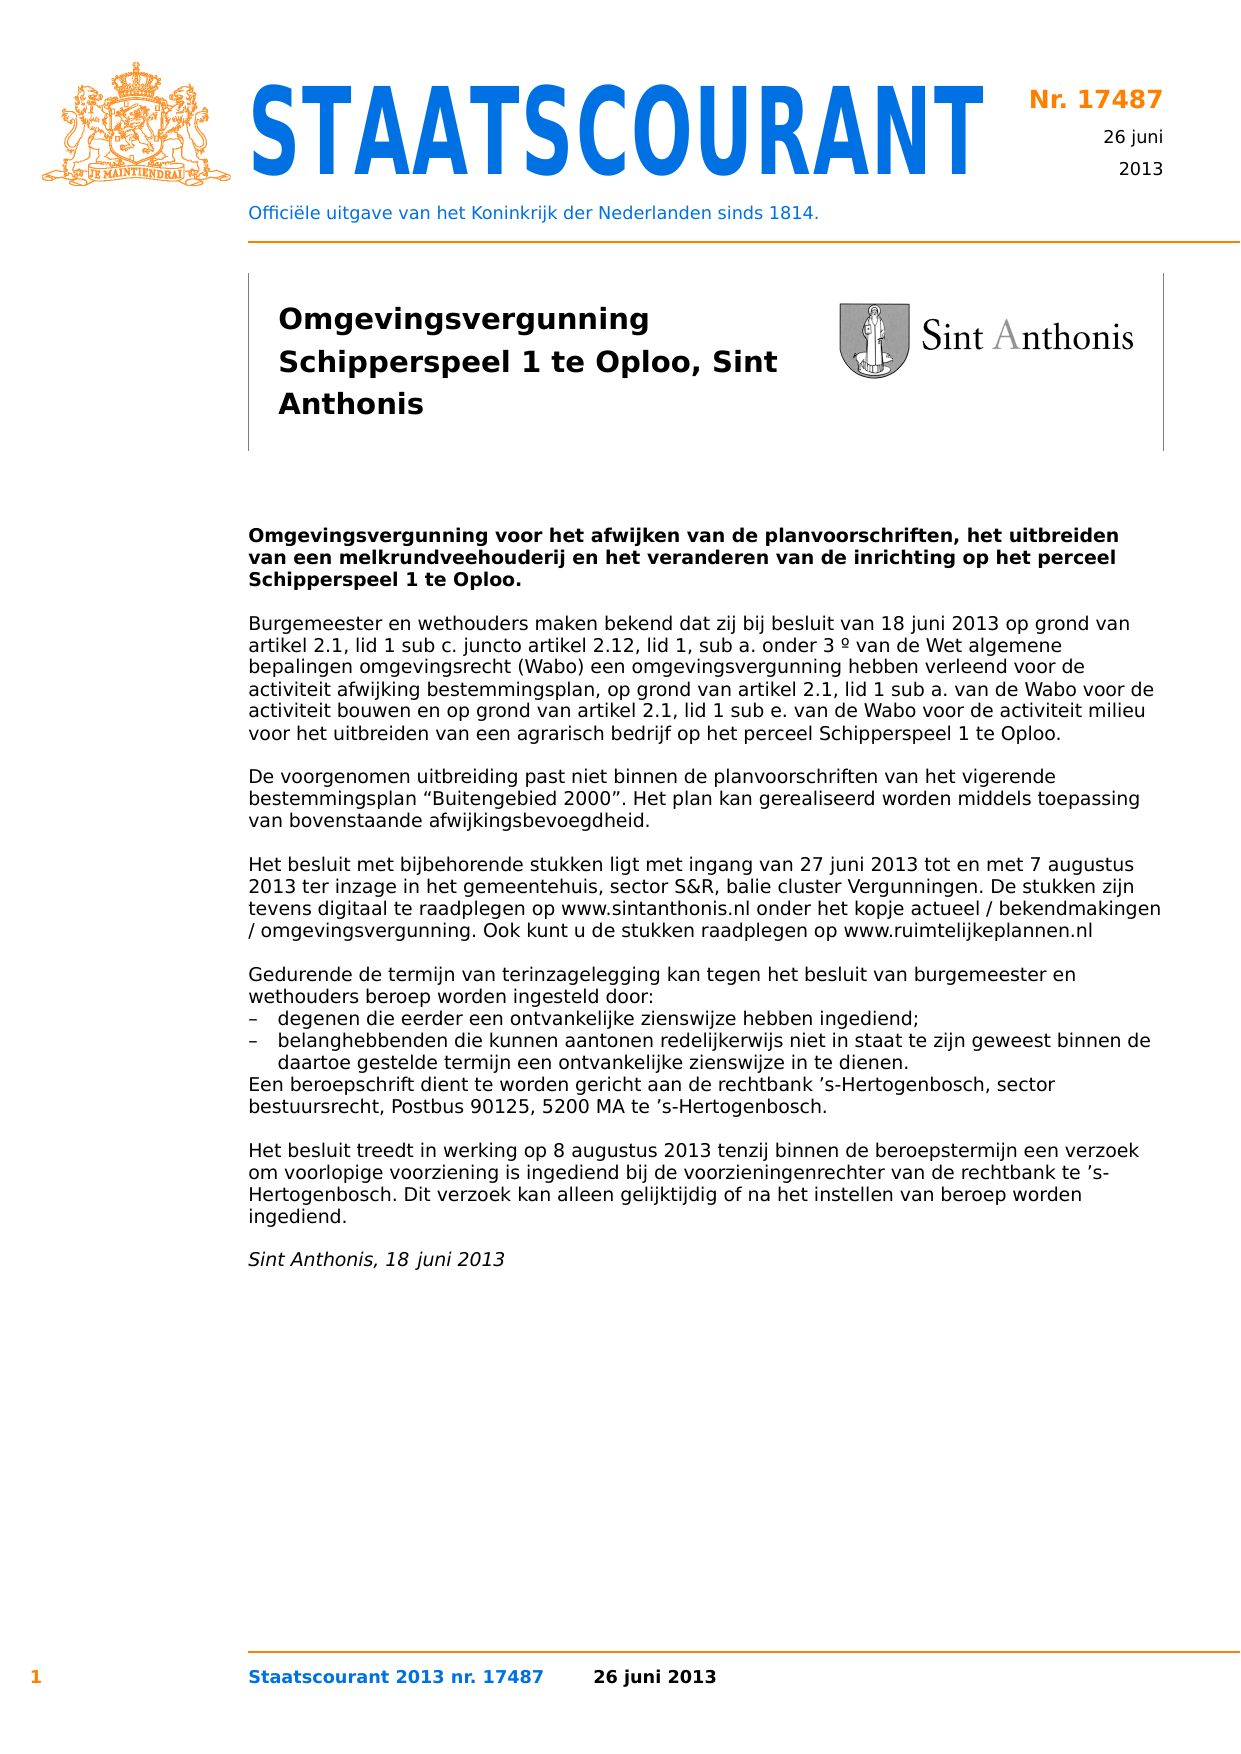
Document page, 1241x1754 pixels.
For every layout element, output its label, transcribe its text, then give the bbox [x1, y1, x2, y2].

text Sint Anthonis, 18 juni 2013 [248, 1249, 1163, 1271]
picture [838, 302, 1134, 380]
table_header STAATSCOURANT [248, 62, 998, 203]
text Omgevingsvergunning voor het afwijken van de planvoorschriften, het uitbreiden van een melkrundveehouderij en het veranderen van de inrichting op het perceel Schipperspeel 1 te Oploo. [248, 525, 1163, 591]
text Burgemeester en wethouders maken bekend dat zij bij besluit van 18 juni 2013 op grond van artikel 2.1, lid 1 sub c. juncto artikel 2.12, lid 1, sub a. onder 3 º van de Wet algemene bepalingen omgevingsrecht (Wabo) een omgevingsvergunning hebben verleend voor de activiteit afwijking bestemmingsplan, op grond van artikel 2.1, lid 1 sub a. van de Wabo voor de activiteit bouwen en op grond van artikel 2.1, lid 1 sub e. van de Wabo voor de activiteit milieu voor het uitbreiden van een agrarisch bedrijf op het perceel Schipperspeel 1 te Oploo. [248, 612, 1163, 744]
table_header [25, 62, 248, 241]
table_header Nr. 17487 [998, 62, 1240, 121]
text De voorgenomen uitbreiding past niet binnen de planvoorschriften van het vigerende bestemmingsplan “Buitengebied 2000”. Het plan kan gerealiseerd worden middels toepassing van bovenstaande afwijkingsbevoegdheid. [248, 766, 1163, 832]
text Gedurende de termijn van terinzagelegging kan tegen het besluit van burgemeester en wethouders beroep worden ingesteld door: [248, 964, 1163, 1008]
table_cell 2013 [998, 153, 1240, 203]
text – belanghebbenden die kunnen aantonen redelijkerwijs niet in staat te zijn geweest binnen de daartoe gestelde termijn een ontvankelijke zienswijze in te dienen. [248, 1030, 1163, 1074]
table_cell Officiële uitgave van het Koninkrijk der Nederlanden sinds 1814. [248, 203, 1240, 241]
table_cell 26 juni [998, 121, 1240, 153]
text Het besluit met bijbehorende stukken ligt met ingang van 27 juni 2013 tot en met 7 augustus 2013 ter inzage in het gemeentehuis, sector S&R, balie cluster Vergunningen. De stukken zijn tevens digitaal te raadplegen op www.sintanthonis.nl onder het kopje actueel / bekendmakingen / omgevingsvergunning. Ook kunt u de stukken raadplegen op www.ruimtelijkeplannen.nl [248, 854, 1163, 942]
text Een beroepschrift dient te worden gericht aan de rechtbank ’s-Hertogenbosch, sector bestuursrecht, Postbus 90125, 5200 MA te ’s-Hertogenbosch. [248, 1074, 1163, 1118]
subtitle Omgevingsvergunning Schipperspeel 1 te Oploo, Sint Anthonis [249, 273, 1163, 451]
text – degenen die eerder een ontvankelijke zienswijze hebben ingediend; [248, 1008, 1163, 1030]
picture [41, 62, 231, 186]
text Het besluit treedt in werking op 8 augustus 2013 tenzij binnen de beroepstermijn een verzoek om voorlopige voorziening is ingediend bij de voorzieningenrechter van de rechtbank te ’s-Hertogenbosch. Dit verzoek kan alleen gelijktijdig of na het instellen van beroep worden ingediend. [248, 1139, 1163, 1227]
